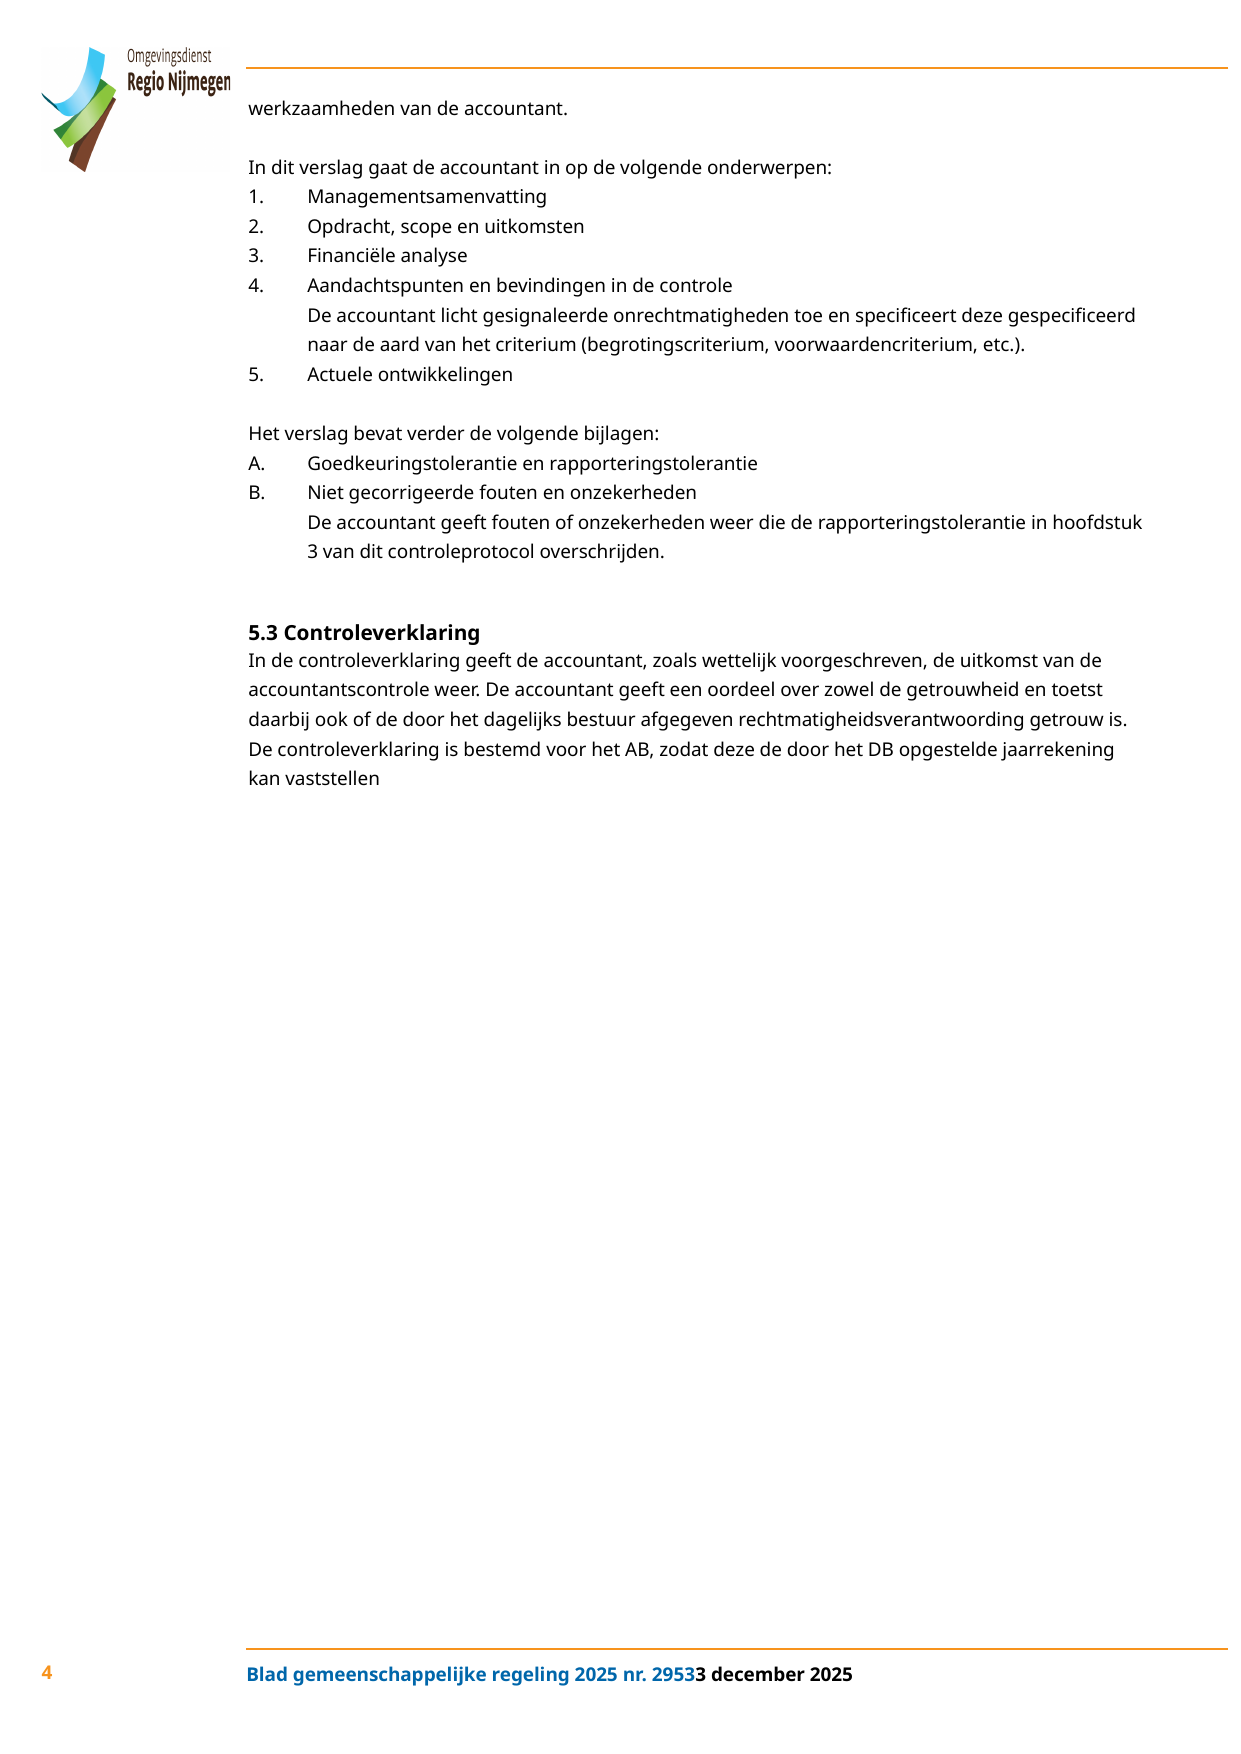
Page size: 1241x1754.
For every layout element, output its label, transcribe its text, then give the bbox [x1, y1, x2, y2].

list De accountant licht gesignaleerde onrechtmatigheden toe en specificeert deze gespecificeerd naar de aard van het criterium (begrotingscriterium, voorwaardencriterium, etc.). [248, 302, 1152, 357]
text werkzaamheden van de accountant. [248, 95, 1152, 121]
list De accountant geeft fouten of onzekerheden weer die de rapporteringstolerantie in hoofdstuk 3 van dit controleprotocol overschrijden. [248, 509, 1152, 564]
list Aandachtspunten en bevindingen in de controle [248, 272, 1152, 298]
list Goedkeuringstolerantie en rapporteringstolerantie [248, 450, 1152, 476]
list Actuele ontwikkelingen [248, 361, 1152, 387]
text In dit verslag gaat de accountant in op de volgende onderwerpen: [248, 154, 1152, 180]
list Financiële analyse [248, 243, 1152, 268]
list Opdracht, scope en uitkomsten [248, 213, 1152, 239]
list Managementsamenvatting [248, 183, 1152, 209]
list Niet gecorrigeerde fouten en onzekerheden [248, 479, 1152, 505]
text 5.3 Controleverklaring [248, 618, 1152, 647]
text Het verslag bevat verder de volgende bijlagen: [248, 420, 1152, 446]
text In de controleverklaring geeft de accountant, zoals wettelijk voorgeschreven, de uitkomst van de accountantscontrole weer. De accountant geeft een oordeel over zowel de getrouwheid en toetst daarbij ook of de door het dagelijks bestuur afgegeven rechtmatigheidsverantwoording getrouw is. De controleverklaring is bestemd voor het AB, zodat deze de door het DB opgestelde jaarrekening kan vaststellen [248, 647, 1152, 791]
picture [41, 47, 231, 172]
